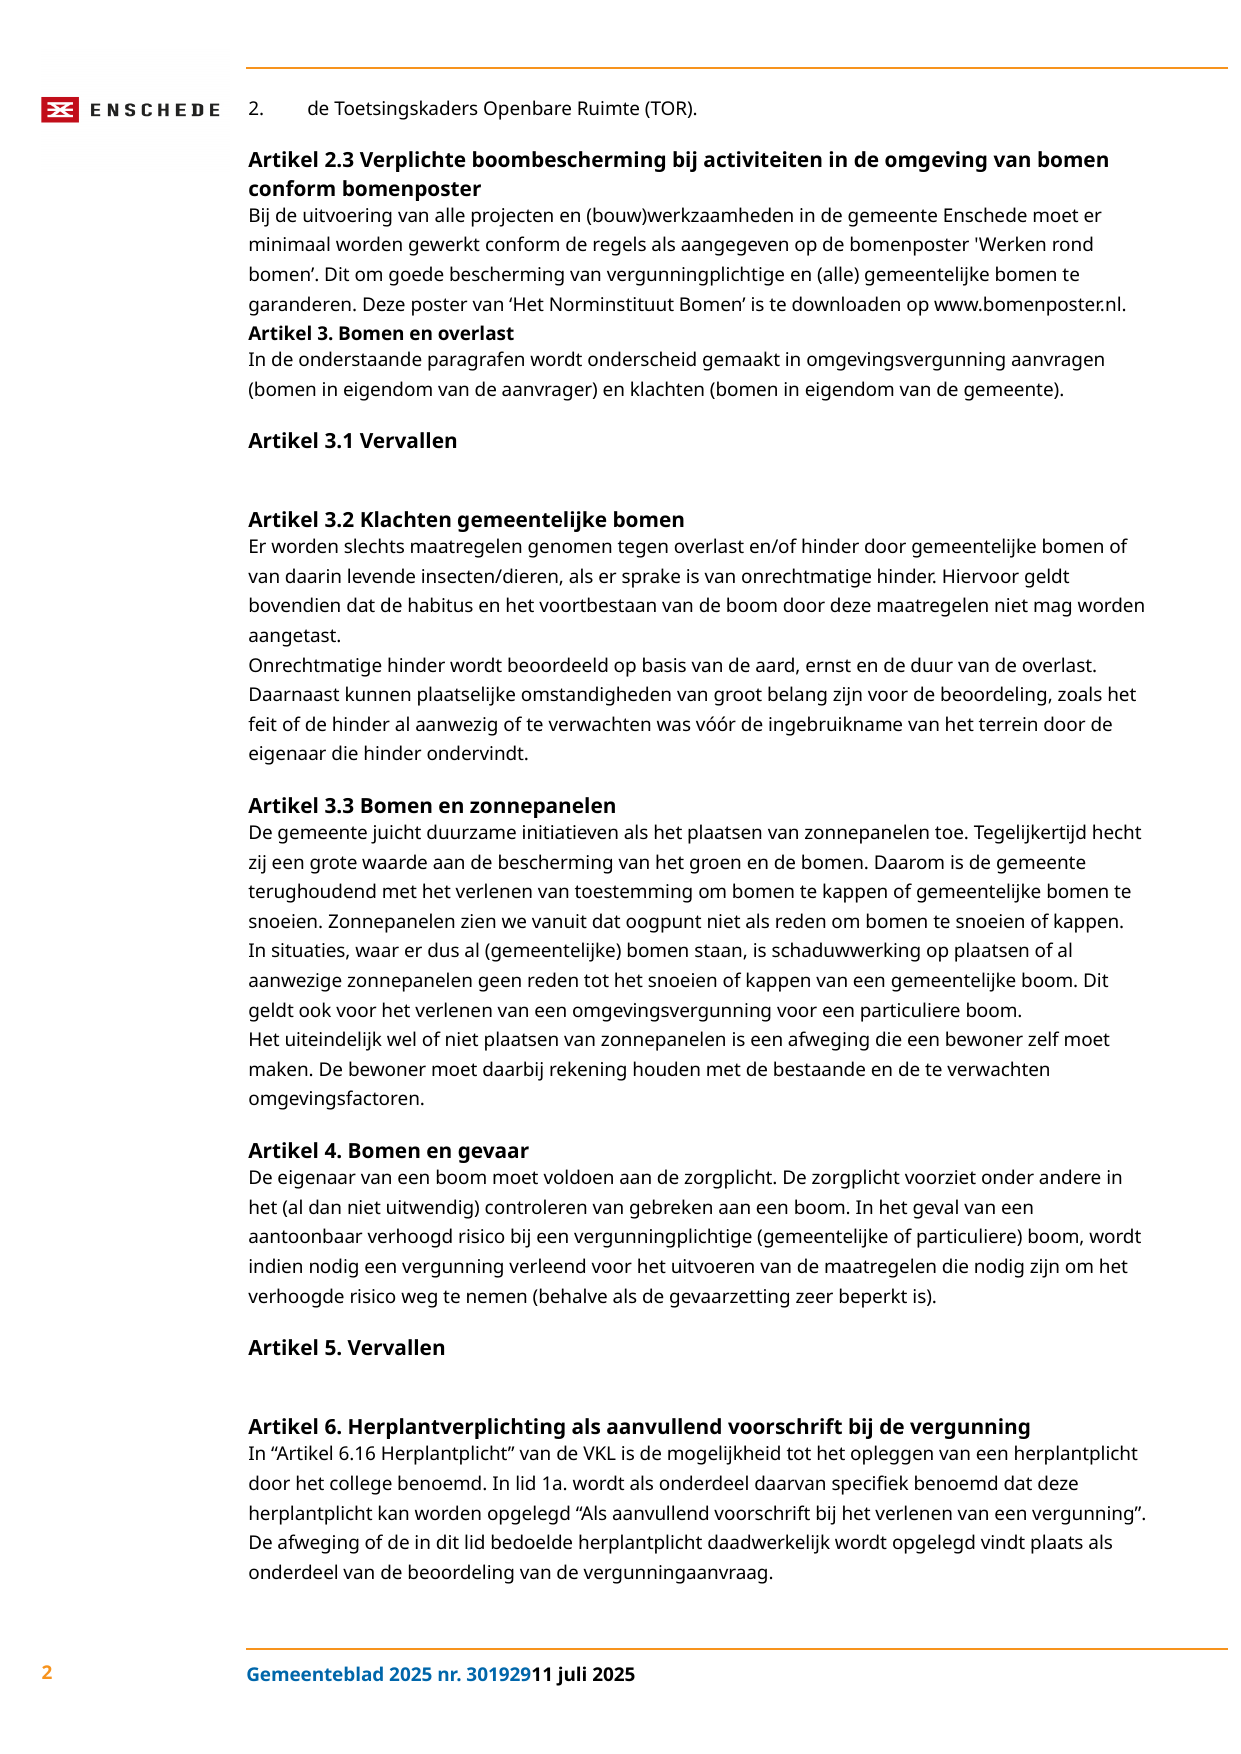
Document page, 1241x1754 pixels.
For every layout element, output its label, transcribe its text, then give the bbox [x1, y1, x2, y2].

text De gemeente juicht duurzame initiatieven als het plaatsen van zonnepanelen toe. Tegelijkertijd hecht zij een grote waarde aan de bescherming van het groen en de bomen. Daarom is de gemeente terughoudend met het verlenen van toestemming om bomen te kappen of gemeentelijke bomen te snoeien. Zonnepanelen zien we vanuit dat oogpunt niet als reden om bomen te snoeien of kappen. [248, 819, 1152, 934]
text In de onderstaande paragrafen wordt onderscheid gemaakt in omgevingsvergunning aanvragen (bomen in eigendom van de aanvrager) en klachten (bomen in eigendom van de gemeente). [248, 346, 1152, 401]
text Artikel 6. Herplantverplichting als aanvullend voorschrift bij de vergunning [248, 1412, 1152, 1441]
text Artikel 3.1 Vervallen [248, 426, 1152, 454]
text Het uiteindelijk wel of niet plaatsen van zonnepanelen is een afweging die een bewoner zelf moet maken. De bewoner moet daarbij rekening houden met de bestaande en de te verwachten omgevingsfactoren. [248, 1026, 1152, 1111]
text In situaties, waar er dus al (gemeentelijke) bomen staan, is schaduwwerking op plaatsen of al aanwezige zonnepanelen geen reden tot het snoeien of kappen van een gemeentelijke boom. Dit geldt ook voor het verlenen van een omgevingsvergunning voor een particuliere boom. [248, 938, 1152, 1023]
text Artikel 2.3 Verplichte boombescherming bij activiteiten in de omgeving van bomen conform bomenposter [248, 145, 1152, 202]
text Er worden slechts maatregelen genomen tegen overlast en/of hinder door gemeentelijke bomen of van daarin levende insecten/dieren, als er sprake is van onrechtmatige hinder. Hiervoor geldt bovendien dat de habitus en het voortbestaan van de boom door deze maatregelen niet mag worden aangetast. [248, 533, 1152, 648]
text Artikel 3.3 Bomen en zonnepanelen [248, 791, 1152, 819]
text Onrechtmatige hinder wordt beoordeeld op basis van de aard, ernst en de duur van de overlast. Daarnaast kunnen plaatselijke omstandigheden van groot belang zijn voor de beoordeling, zoals het feit of de hinder al aanwezig of te verwachten was vóór de ingebruikname van het terrein door de eigenaar die hinder ondervindt. [248, 652, 1152, 766]
picture [41, 47, 231, 172]
text De eigenaar van een boom moet voldoen aan de zorgplicht. De zorgplicht voorziet onder andere in het (al dan niet uitwendig) controleren van gebreken aan een boom. In het geval van een aantoonbaar verhoogd risico bij een vergunningplichtige (gemeentelijke of particuliere) boom, wordt indien nodig een vergunning verleend voor het uitvoeren van de maatregelen die nodig zijn om het verhoogde risico weg te nemen (behalve als de gevaarzetting zeer beperkt is). [248, 1164, 1152, 1308]
text Artikel 4. Bomen en gevaar [248, 1136, 1152, 1164]
text Artikel 3.2 Klachten gemeentelijke bomen [248, 505, 1152, 533]
text Bij de uitvoering van alle projecten en (bouw)werkzaamheden in de gemeente Enschede moet er minimaal worden gewerkt conform de regels als aangegeven op de bomenposter 'Werken rond bomen’. Dit om goede bescherming van vergunningplichtige en (alle) gemeentelijke bomen te garanderen. Deze poster van ‘Het Norminstituut Bomen’ is te downloaden op www.bomenposter.nl. [248, 202, 1152, 317]
text In “Artikel 6.16 Herplantplicht” van de VKL is de mogelijkheid tot het opleggen van een herplantplicht door het college benoemd. In lid 1a. wordt als onderdeel daarvan specifiek benoemd dat deze herplantplicht kan worden opgelegd “Als aanvullend voorschrift bij het verlenen van een vergunning”. De afweging of de in dit lid bedoelde herplantplicht daadwerkelijk wordt opgelegd vindt plaats als onderdeel van de beoordeling van de vergunningaanvraag. [248, 1441, 1152, 1584]
text Artikel 5. Vervallen [248, 1333, 1152, 1362]
text Artikel 3. Bomen en overlast [248, 320, 1152, 346]
list de Toetsingskaders Openbare Ruimte (TOR). [248, 95, 1152, 121]
